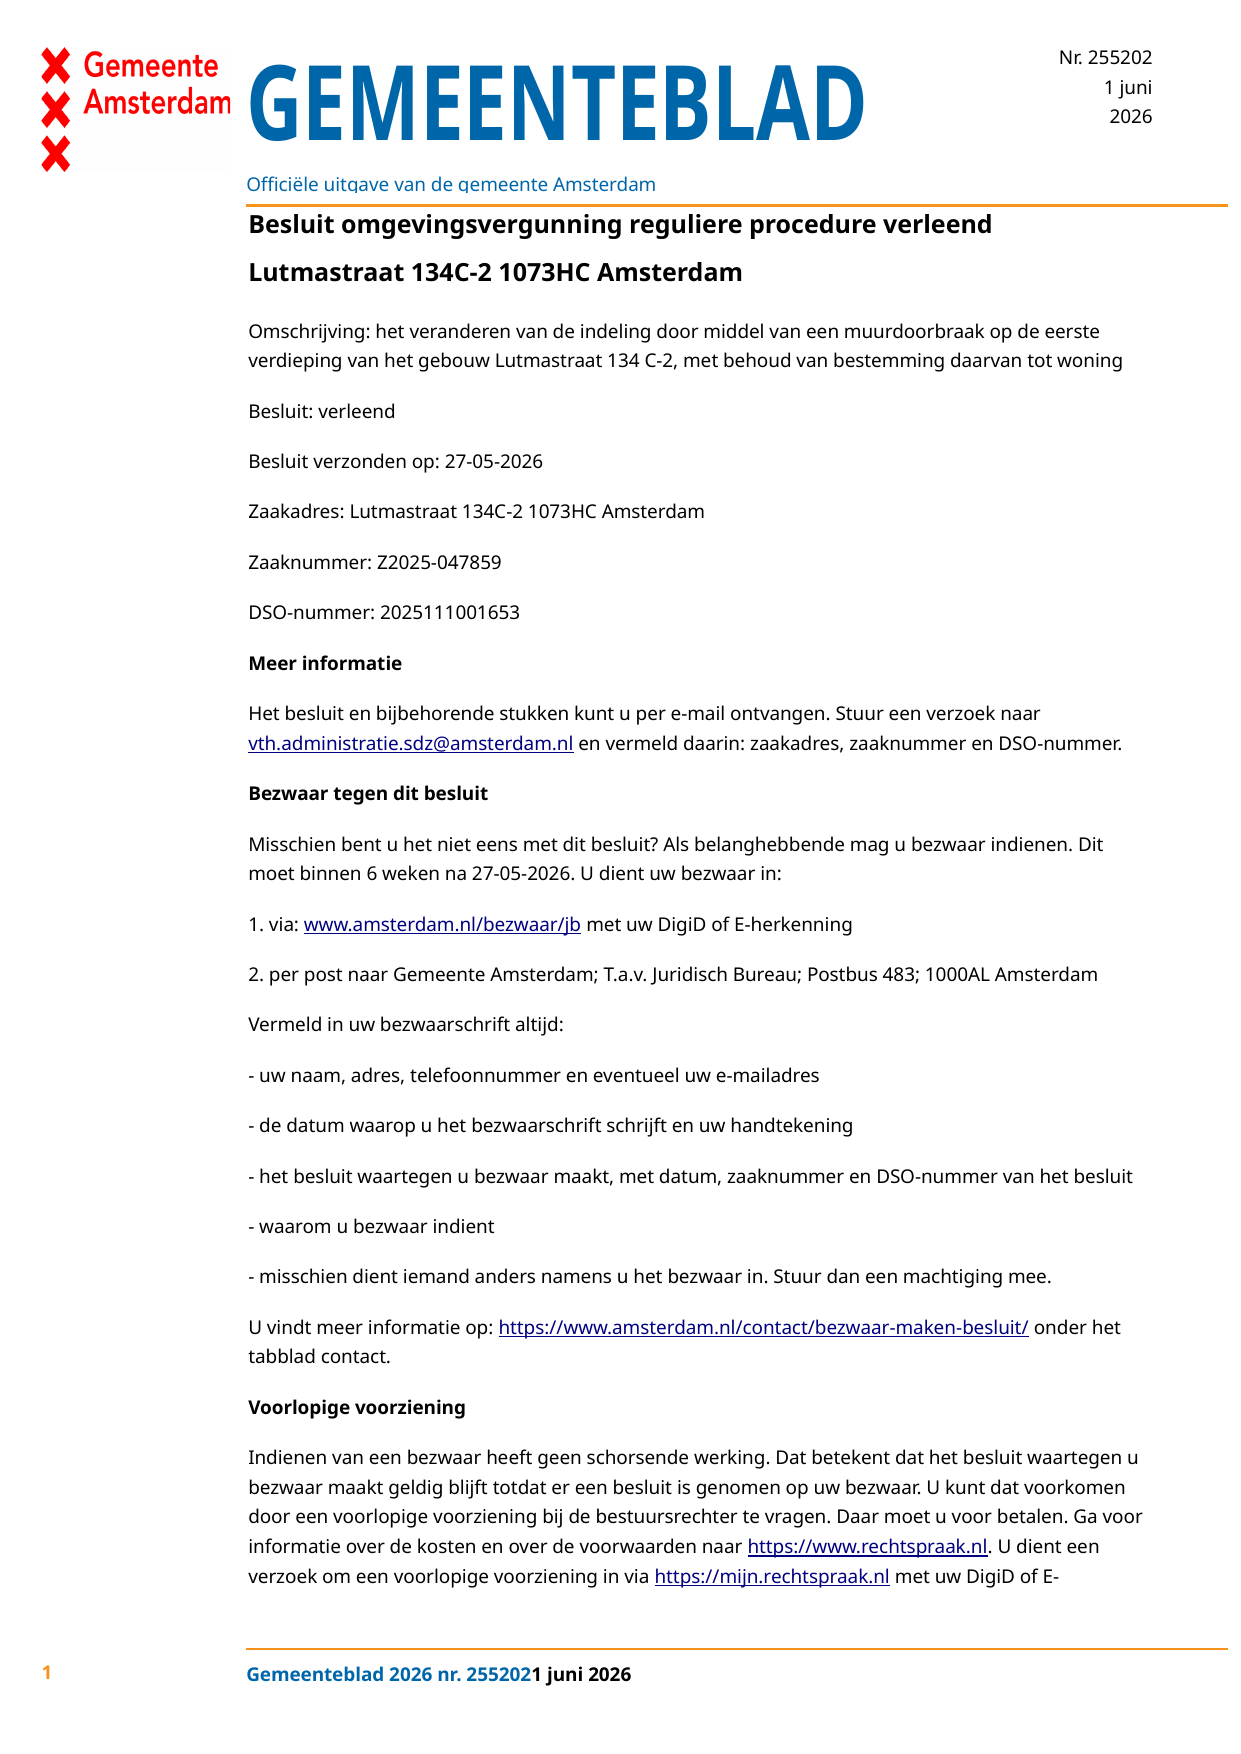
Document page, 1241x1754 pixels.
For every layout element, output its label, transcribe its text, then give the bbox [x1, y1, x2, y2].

text Omschrijving: het veranderen van de indeling door middel van een muurdoorbraak op de eerste verdieping van het gebouw Lutmastraat 134 C-2, met behoud van bestemming daarvan tot woning [248, 318, 1152, 373]
text - de datum waarop u het bezwaarschrift schrijft en uw handtekening [248, 1112, 1152, 1138]
text Besluit: verleend [248, 398, 1152, 424]
text Vermeld in uw bezwaarschrift altijd: [248, 1012, 1152, 1037]
text 2. per post naar Gemeente Amsterdam; T.a.v. Juridisch Bureau; Postbus 483; 1000AL Amsterdam [248, 961, 1152, 987]
text - misschien dient iemand anders namens u het bezwaar in. Stuur dan een machtiging mee. [248, 1264, 1152, 1289]
text Meer informatie [248, 650, 1152, 676]
text Zaakadres: Lutmastraat 134C-2 1073HC Amsterdam [248, 499, 1152, 524]
picture [41, 47, 231, 172]
text Misschien bent u het niet eens met dit besluit? Als belanghebbende mag u bezwaar indienen. Dit moet binnen 6 weken na 27-05-2026. U dient uw bezwaar in: [248, 831, 1152, 886]
text 1. via: www.amsterdam.nl/bezwaar/jb met uw DigiD of E-herkenning [248, 911, 1152, 937]
text U vindt meer informatie op: https://www.amsterdam.nl/contact/bezwaar-maken-besluit/ onder het tabblad contact. [248, 1314, 1152, 1369]
text Het besluit en bijbehorende stukken kunt u per e-mail ontvangen. Stuur een verzoek naar vth.administratie.sdz@amsterdam.nl en vermeld daarin: zaakadres, zaaknummer en DSO-nummer. [248, 700, 1152, 756]
text Zaaknummer: Z2025-047859 [248, 549, 1152, 575]
text - waarom u bezwaar indient [248, 1213, 1152, 1239]
text - het besluit waartegen u bezwaar maakt, met datum, zaaknummer en DSO-nummer van het besluit [248, 1163, 1152, 1189]
text Besluit verzonden op: 27-05-2026 [248, 448, 1152, 474]
text - uw naam, adres, telefoonnummer en eventueel uw e-mailadres [248, 1062, 1152, 1088]
text DSO-nummer: 2025111001653 [248, 599, 1152, 625]
text Indienen van een bezwaar heeft geen schorsende werking. Dat betekent dat het besluit waartegen u bezwaar maakt geldig blijft totdat er een besluit is genomen op uw bezwaar. U kunt dat voorkomen door een voorlopige voorziening bij de bestuursrechter te vragen. Daar moet u voor betalen. Ga voor informatie over de kosten en over de voorwaarden naar https://www.rechtspraak.nl. U dient een verzoek om een voorlopige voorziening in via https://mijn.rechtspraak.nl met uw DigiD of E- [248, 1444, 1152, 1589]
text Bezwaar tegen dit besluit [248, 780, 1152, 806]
text Voorlopige voorziening [248, 1394, 1152, 1420]
text Besluit omgevingsvergunning reguliere procedure verleend Lutmastraat 134C-2 1073HC Amsterdam [248, 207, 1152, 288]
